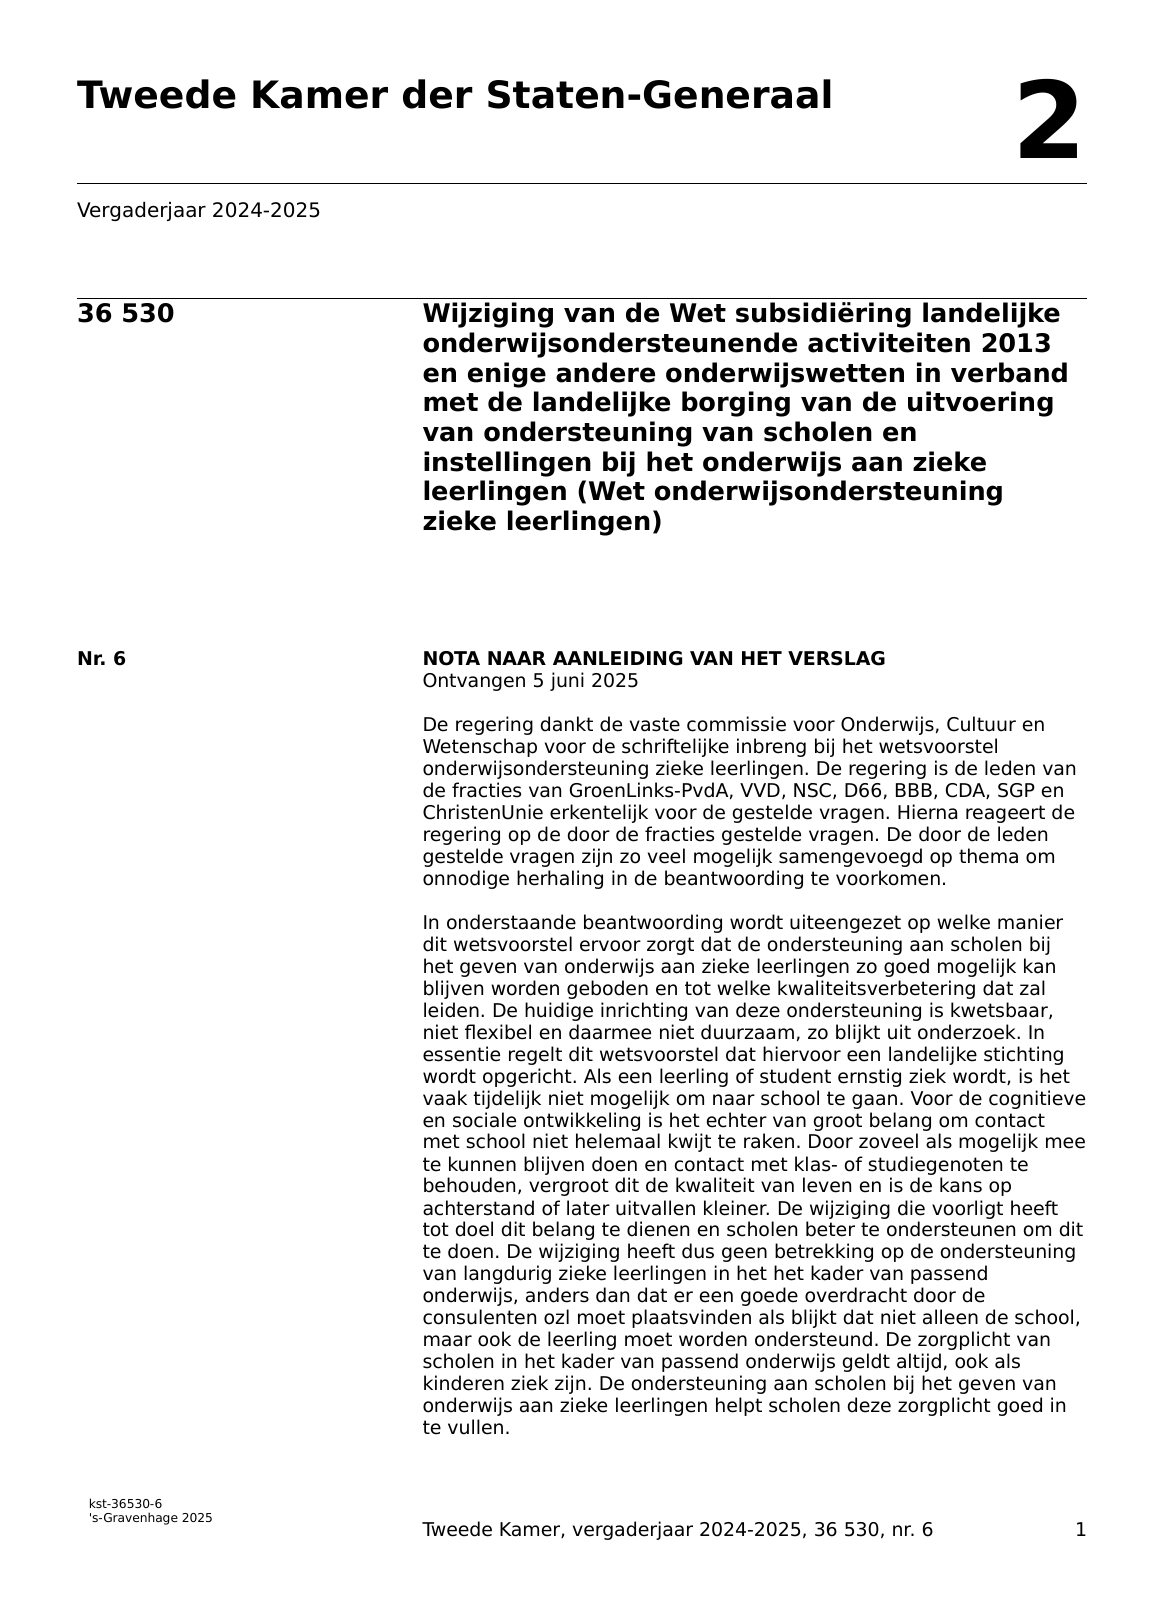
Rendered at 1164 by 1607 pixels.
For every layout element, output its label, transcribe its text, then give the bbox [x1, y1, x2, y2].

table_header 2 [886, 59, 1087, 183]
text kst-36530-6 [88, 1497, 323, 1511]
text In onderstaande beantwoording wordt uiteengezet op welke manier dit wetsvoorstel ervoor zorgt dat de ondersteuning aan scholen bij het geven van onderwijs aan zieke leerlingen zo goed mogelijk kan blijven worden geboden en tot welke kwaliteitsverbetering dat zal leiden. De huidige inrichting van deze ondersteuning is kwetsbaar, niet flexibel en daarmee niet duurzaam, zo blijkt uit onderzoek. In essentie regelt dit wetsvoorstel dat hiervoor een landelijke stichting wordt opgericht. Als een leerling of student ernstig ziek wordt, is het vaak tijdelijk niet mogelijk om naar school te gaan. Voor de cognitieve en sociale ontwikkeling is het echter van groot belang om contact met school niet helemaal kwijt te raken. Door zoveel als mogelijk mee te kunnen blijven doen en contact met klas- of studiegenoten te behouden, vergroot dit de kwaliteit van leven en is de kans op achterstand of later uitvallen kleiner. De wijziging die voorligt heeft tot doel dit belang te dienen en scholen beter te ondersteunen om dit te doen. De wijziging heeft dus geen betrekking op de ondersteuning van langdurig zieke leerlingen in het het kader van passend onderwijs, anders dan dat er een goede overdracht door de consulenten ozl moet plaatsvinden als blijkt dat niet alleen de school, maar ook de leerling moet worden ondersteund. De zorgplicht van scholen in het kader van passend onderwijs geldt altijd, ook als kinderen ziek zijn. De ondersteuning aan scholen bij het geven van onderwijs aan zieke leerlingen helpt scholen deze zorgplicht goed in te vullen. [422, 912, 1087, 1439]
table_cell Vergaderjaar 2024-2025 [77, 184, 1087, 298]
subtitle Nr. 6 NOTA NAAR AANLEIDING VAN HET VERSLAG [77, 647, 1087, 669]
text 's-Gravenhage 2025 [88, 1511, 323, 1525]
text De regering dankt de vaste commissie voor Onderwijs, Cultuur en Wetenschap voor de schriftelijke inbreng bij het wetsvoorstel onderwijsondersteuning zieke leerlingen. De regering is de leden van de fracties van GroenLinks-PvdA, VVD, NSC, D66, BBB, CDA, SGP en ChristenUnie erkentelijk voor de gestelde vragen. Hierna reageert de regering op de door de fracties gestelde vragen. De door de leden gestelde vragen zijn zo veel mogelijk samengevoegd op thema om onnodige herhaling in de beantwoording te voorkomen. [422, 714, 1087, 889]
text Ontvangen 5 juni 2025 [422, 669, 1087, 691]
table_header Tweede Kamer der Staten-Generaal [77, 59, 886, 183]
subtitle 36 530 Wijziging van de Wet subsidiëring landelijke onderwijsondersteunende activiteiten 2013 en enige andere onderwijswetten in verband met de landelijke borging van de uitvoering van ondersteuning van scholen en instellingen bij het onderwijs aan zieke leerlingen (Wet onderwijsondersteuning zieke leerlingen) [77, 299, 1087, 536]
